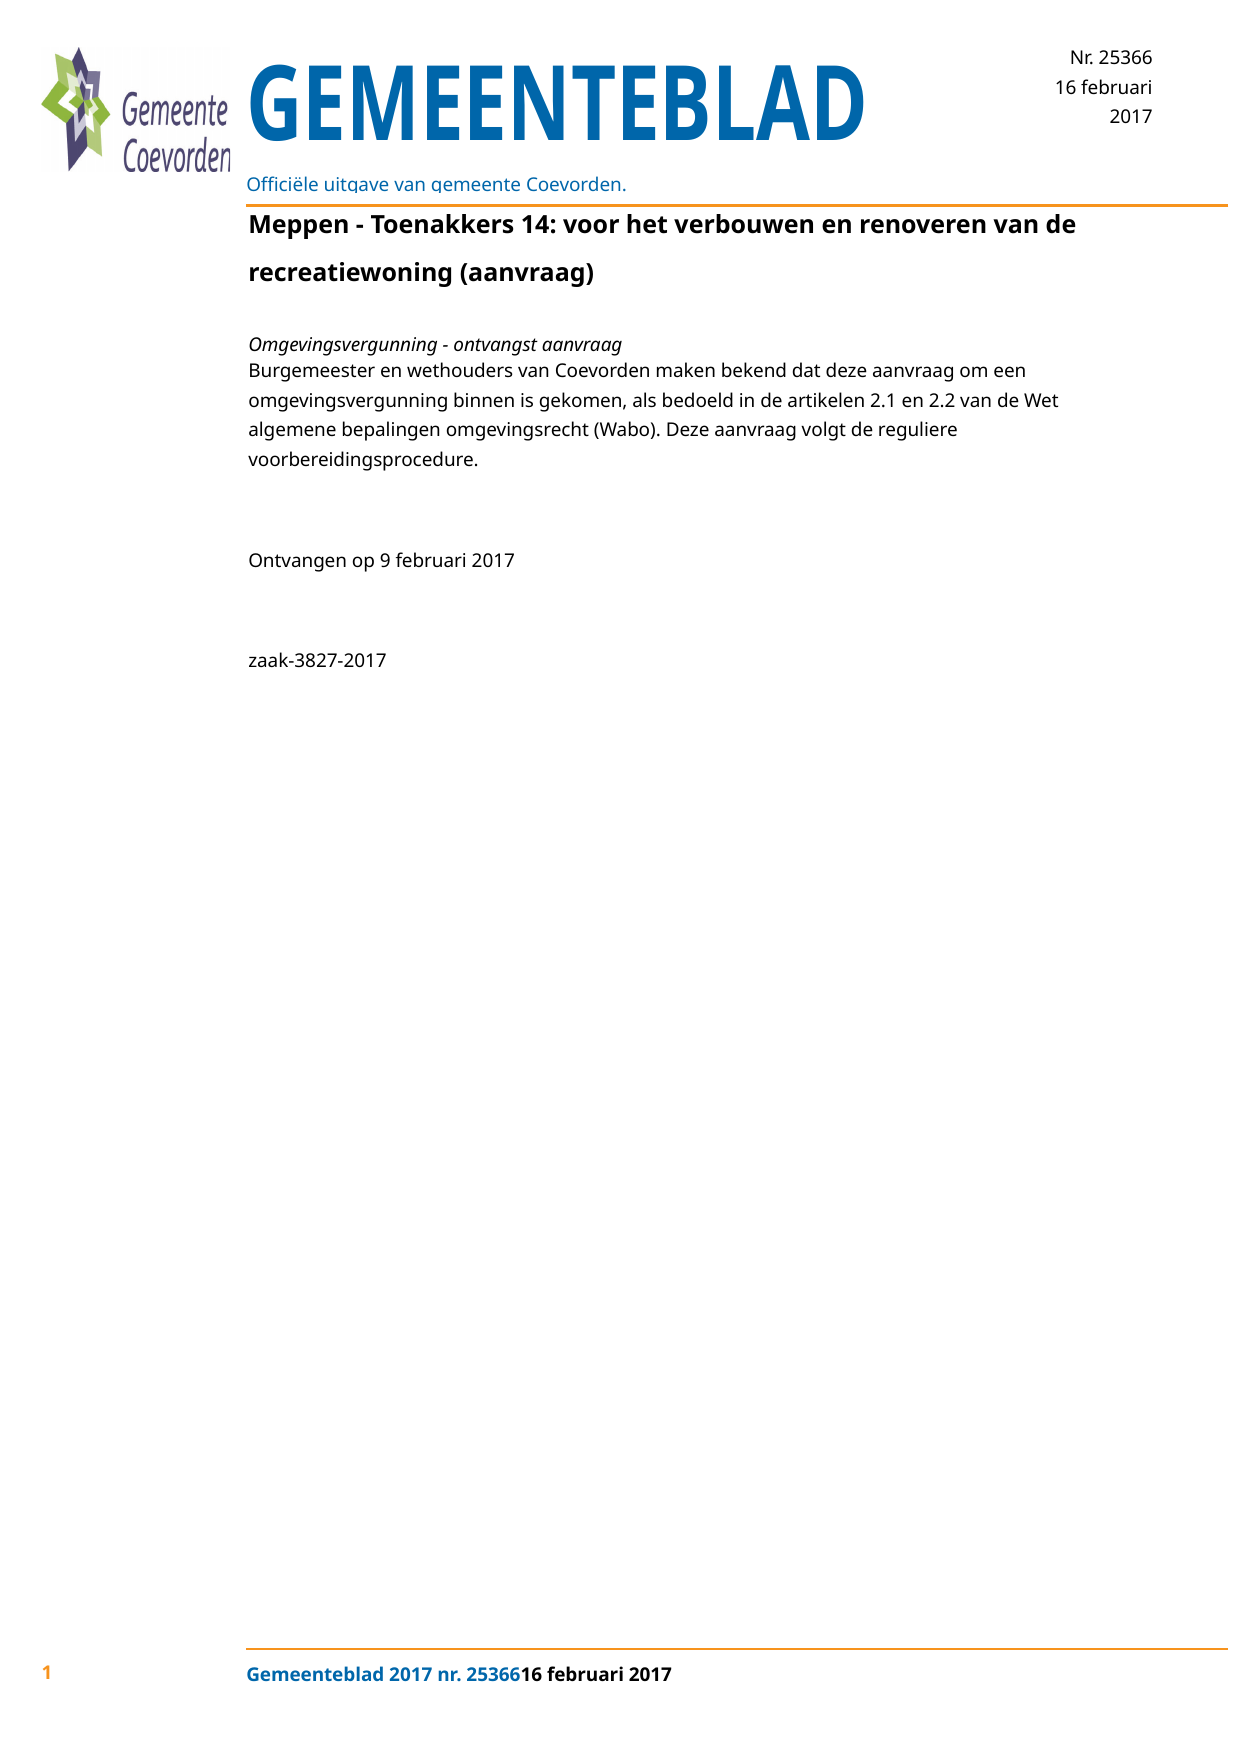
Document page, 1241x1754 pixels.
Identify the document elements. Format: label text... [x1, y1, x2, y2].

text zaak-3827-2017 [248, 648, 1152, 673]
text Omgevingsvergunning - ontvangst aanvraag [248, 331, 1152, 357]
text Ontvangen op 9 februari 2017 [248, 547, 1152, 572]
text Meppen - Toenakkers 14: voor het verbouwen en renoveren van de recreatiewoning (aanvraag) [248, 207, 1152, 288]
picture [41, 47, 231, 172]
text Burgemeester en wethouders van Coevorden maken bekend dat deze aanvraag om een omgevingsvergunning binnen is gekomen, als bedoeld in de artikelen 2.1 en 2.2 van de Wet algemene bepalingen omgevingsrecht (Wabo). Deze aanvraag volgt de reguliere voorbereidingsprocedure. [248, 357, 1152, 472]
